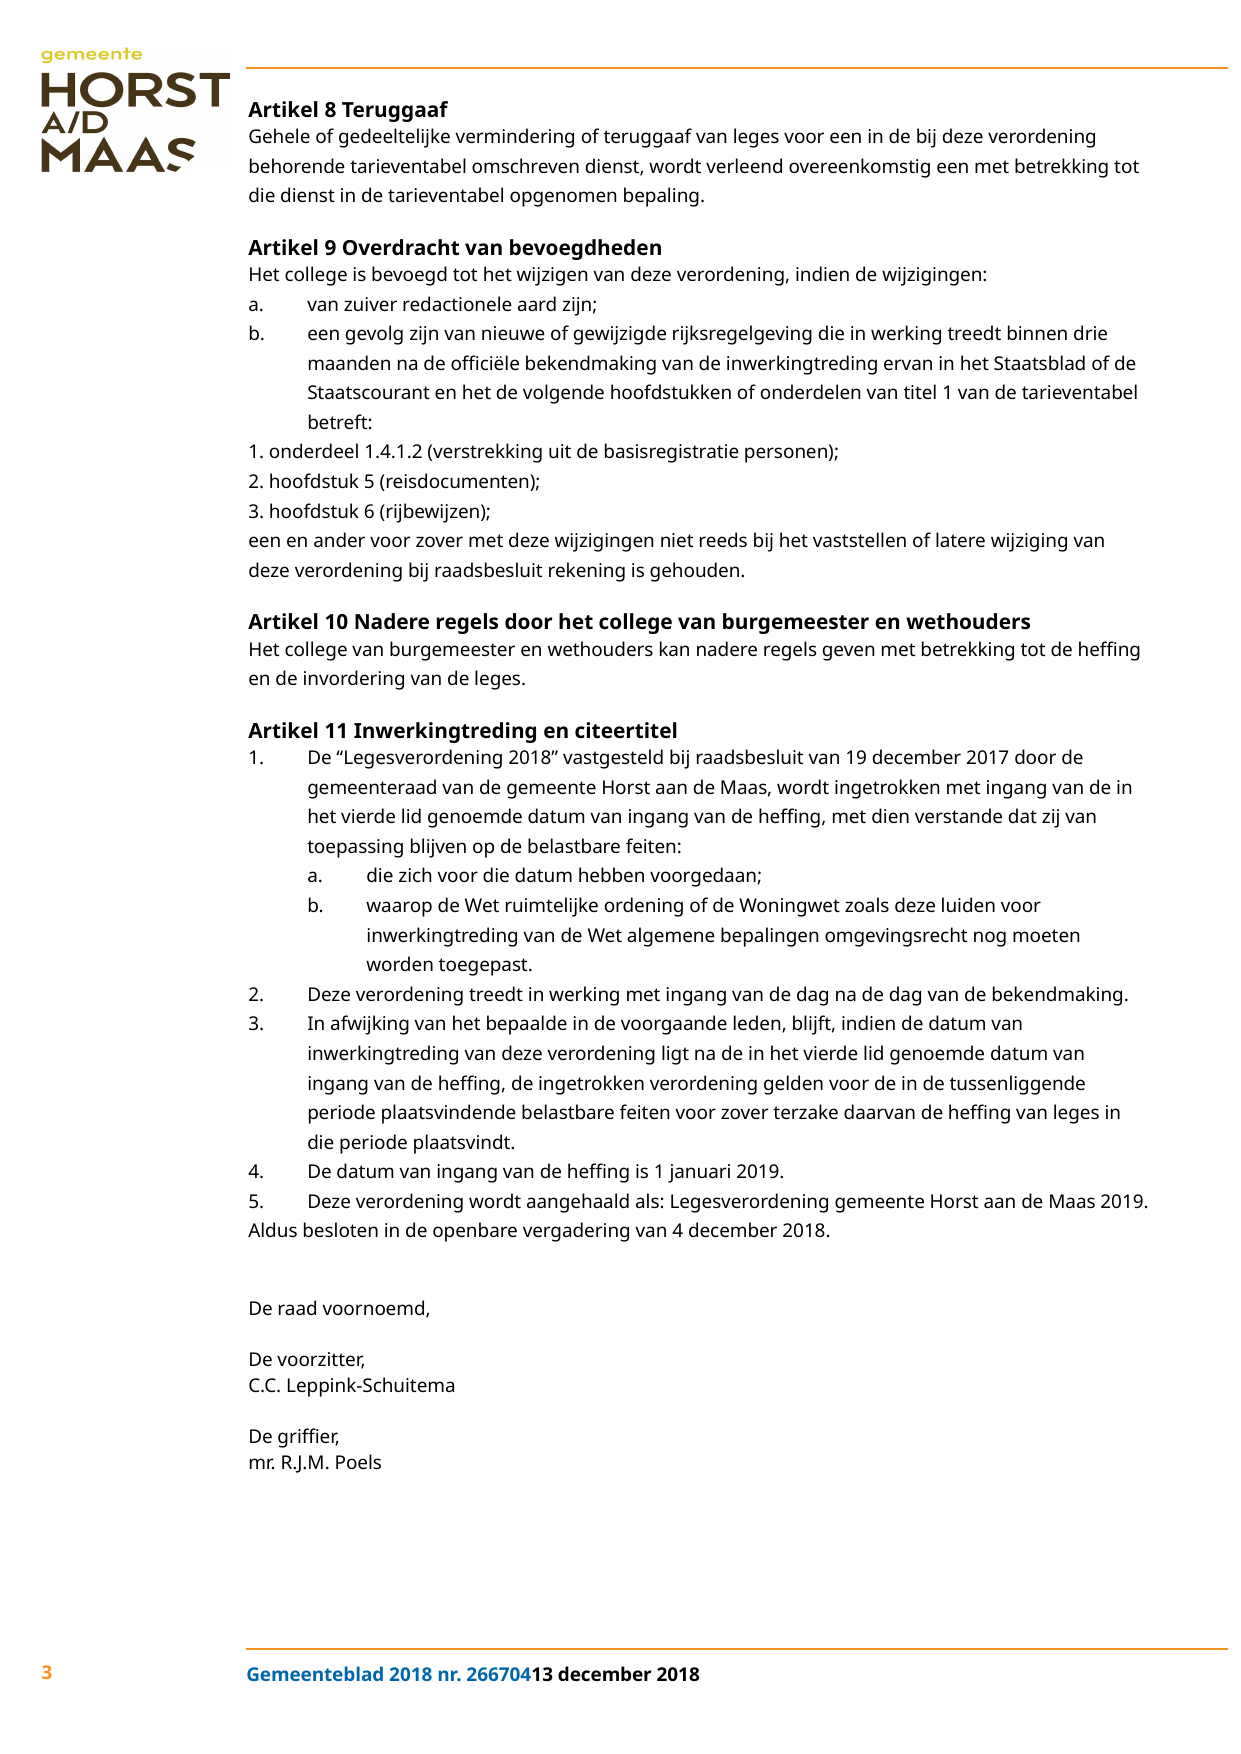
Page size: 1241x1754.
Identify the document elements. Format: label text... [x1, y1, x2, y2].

list van zuiver redactionele aard zijn; [248, 291, 1152, 317]
list In afwijking van het bepaalde in de voorgaande leden, blijft, indien de datum van inwerkingtreding van deze verordening ligt na de in het vierde lid genoemde datum van ingang van de heffing, de ingetrokken verordening gelden voor de in de tussenliggende periode plaatsvindende belastbare feiten voor zover terzake daarvan de heffing van leges in die periode plaatsvindt. [248, 1011, 1152, 1155]
text Aldus besloten in de openbare vergadering van 4 december 2018. [248, 1218, 1152, 1243]
text Gehele of gedeeltelijke vermindering of teruggaaf van leges voor een in de bij deze verordening behorende tarieventabel omschreven dienst, wordt verleend overeenkomstig een met betrekking tot die dienst in de tarieventabel opgenomen bepaling. [248, 123, 1152, 208]
picture [41, 47, 231, 172]
text Artikel 10 Nadere regels door het college van burgemeester en wethouders [248, 607, 1152, 636]
list die zich voor die datum hebben voorgedaan; [307, 863, 1152, 888]
text Artikel 11 Inwerkingtreding en citeertitel [248, 716, 1152, 744]
text 2. hoofdstuk 5 (reisdocumenten); [248, 468, 1152, 494]
text C.C. Leppink-Schuitema [248, 1372, 1152, 1398]
text De raad voornoemd, [248, 1295, 1152, 1321]
text De voorzitter, [248, 1346, 1152, 1372]
list Deze verordening treedt in werking met ingang van de dag na de dag van de bekendmaking. [248, 981, 1152, 1007]
list waarop de Wet ruimtelijke ordening of de Woningwet zoals deze luiden voor inwerkingtreding van de Wet algemene bepalingen omgevingsrecht nog moeten worden toegepast. [307, 892, 1152, 977]
text Het college van burgemeester en wethouders kan nadere regels geven met betrekking tot de heffing en de invordering van de leges. [248, 636, 1152, 691]
list De “Legesverordening 2018” vastgesteld bij raadsbesluit van 19 december 2017 door de gemeenteraad van de gemeente Horst aan de Maas, wordt ingetrokken met ingang van de in het vierde lid genoemde datum van ingang van de heffing, met dien verstande dat zij van toepassing blijven op de belastbare feiten: [248, 744, 1152, 859]
text Artikel 9 Overdracht van bevoegdheden [248, 233, 1152, 261]
text 3. hoofdstuk 6 (rijbewijzen); [248, 498, 1152, 524]
list een gevolg zijn van nieuwe of gewijzigde rijksregelgeving die in werking treedt binnen drie maanden na de officiële bekendmaking van de inwerkingtreding ervan in het Staatsblad of de Staatscourant en het de volgende hoofdstukken of onderdelen van titel 1 van de tarieventabel betreft: [248, 320, 1152, 435]
list Deze verordening wordt aangehaald als: Legesverordening gemeente Horst aan de Maas 2019. [248, 1188, 1152, 1214]
text 1. onderdeel 1.4.1.2 (verstrekking uit de basisregistratie personen); [248, 439, 1152, 464]
text Artikel 8 Teruggaaf [248, 95, 1152, 123]
text een en ander voor zover met deze wijzigingen niet reeds bij het vaststellen of latere wijziging van deze verordening bij raadsbesluit rekening is gehouden. [248, 527, 1152, 583]
list De datum van ingang van de heffing is 1 januari 2019. [248, 1158, 1152, 1184]
text Het college is bevoegd tot het wijzigen van deze verordening, indien de wijzigingen: [248, 261, 1152, 287]
text De griffier, [248, 1423, 1152, 1449]
text mr. R.J.M. Poels [248, 1449, 1152, 1475]
